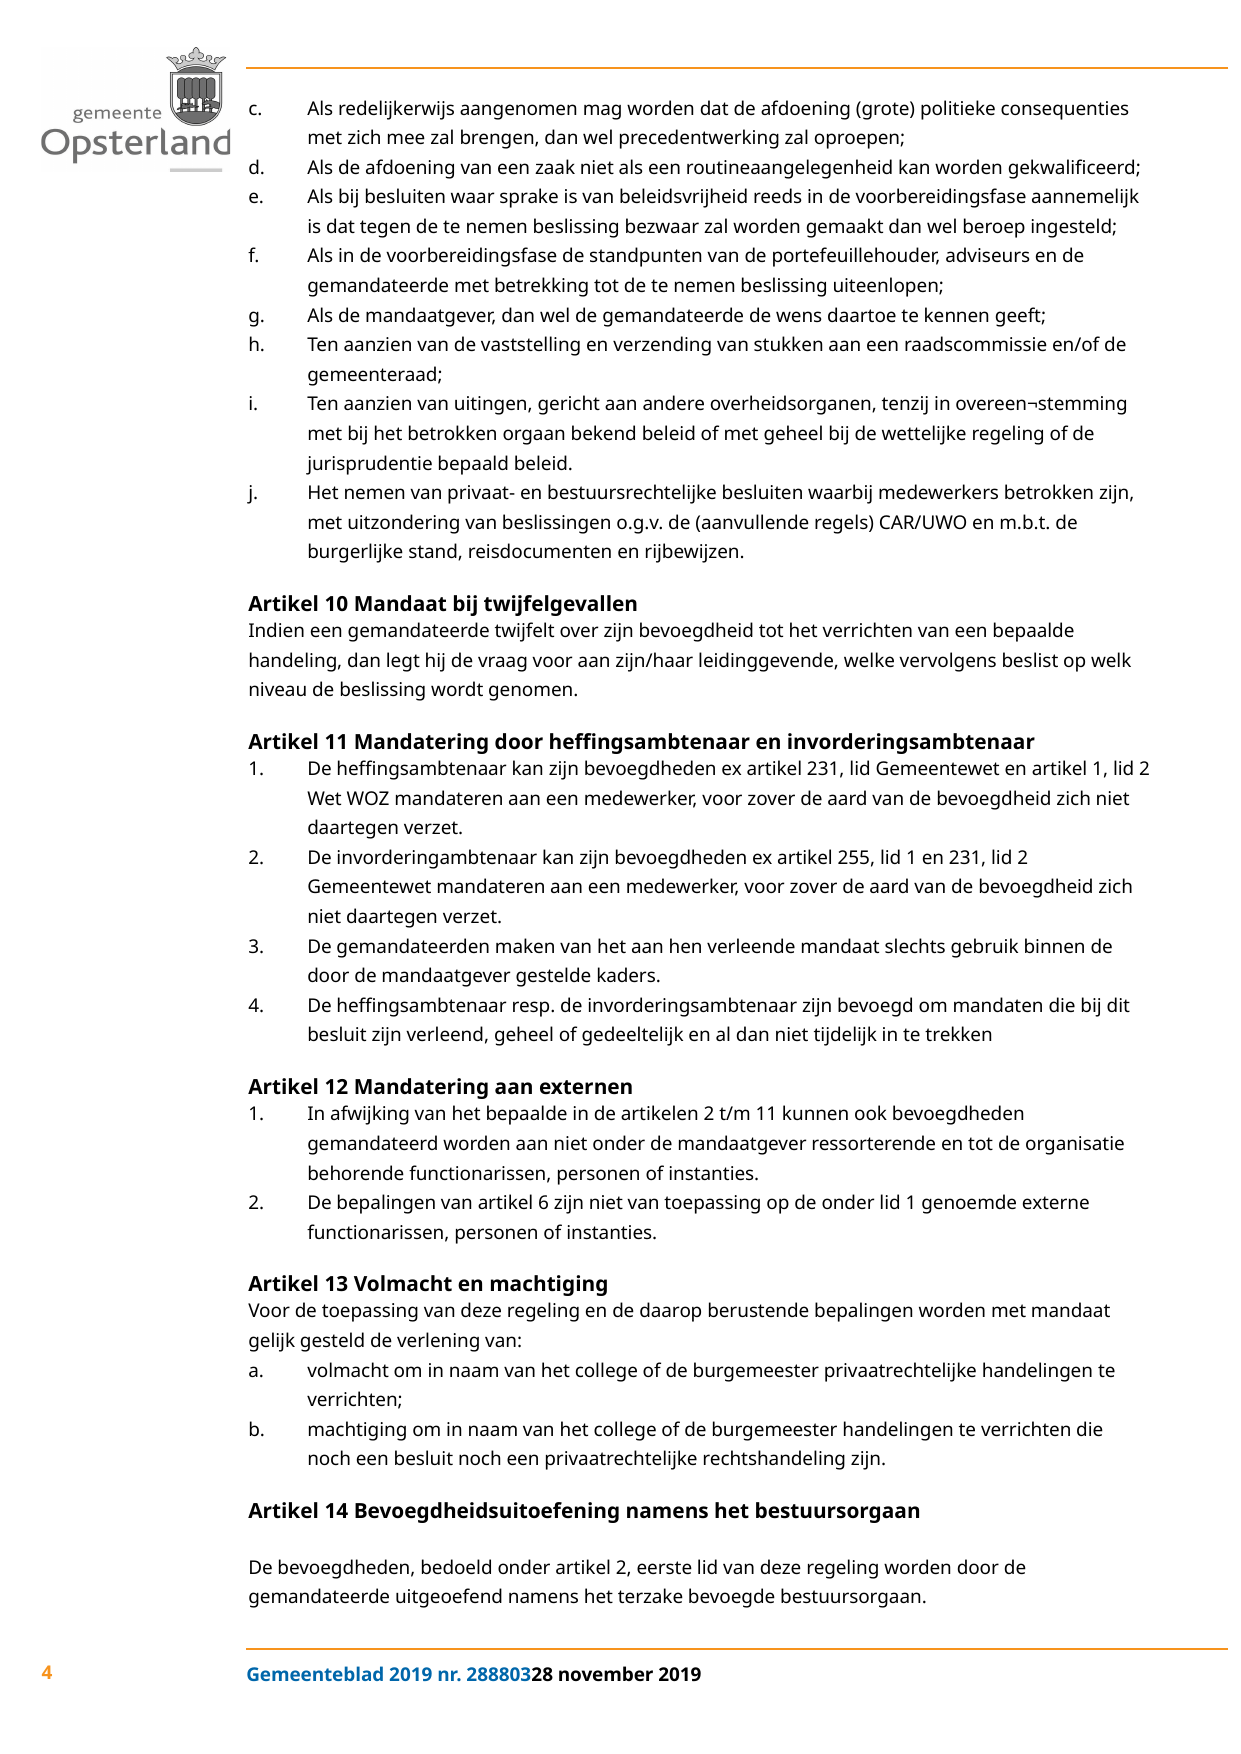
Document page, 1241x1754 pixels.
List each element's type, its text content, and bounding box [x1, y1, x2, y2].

list Het nemen van privaat- en bestuursrechtelijke besluiten waarbij medewerkers betrokken zijn, met uitzondering van beslissingen o.g.v. de (aanvullende regels) CAR/UWO en m.b.t. de burgerlijke stand, reisdocumenten en rijbewijzen. [248, 479, 1152, 564]
text Voor de toepassing van deze regeling en de daarop berustende bepalingen worden met mandaat gelijk gesteld de verlening van: [248, 1298, 1152, 1353]
text Indien een gemandateerde twijfelt over zijn bevoegdheid tot het verrichten van een bepaalde handeling, dan legt hij de vraag voor aan zijn/haar leidinggevende, welke vervolgens beslist op welk niveau de beslissing wordt genomen. [248, 617, 1152, 702]
list volmacht om in naam van het college of de burgemeester privaatrechtelijke handelingen te verrichten; [248, 1357, 1152, 1412]
list machtiging om in naam van het college of de burgemeester handelingen te verrichten die noch een besluit noch een privaatrechtelijke rechtshandeling zijn. [248, 1416, 1152, 1471]
list Ten aanzien van de vaststelling en verzending van stukken aan een raadscommissie en/of de gemeenteraad; [248, 331, 1152, 387]
text Artikel 11 Mandatering door heffingsambtenaar en invorderingsambtenaar [248, 727, 1152, 755]
text Artikel 12 Mandatering aan externen [248, 1072, 1152, 1101]
list Ten aanzien van uitingen, gericht aan andere overheidsorganen, tenzij in overeen¬stemming met bij het betrokken orgaan bekend beleid of met geheel bij de wettelijke regeling of de jurisprudentie bepaald beleid. [248, 391, 1152, 476]
text Artikel 14 Bevoegdheidsuitoefening namens het bestuursorgaan [248, 1496, 1152, 1524]
list Als redelijkerwijs aangenomen mag worden dat de afdoening (grote) politieke consequenties met zich mee zal brengen, dan wel precedentwerking zal oproepen; [248, 95, 1152, 150]
list Als de afdoening van een zaak niet als een routineaangelegenheid kan worden gekwalificeerd; [248, 154, 1152, 180]
text Artikel 10 Mandaat bij twijfelgevallen [248, 589, 1152, 617]
text De bevoegdheden, bedoeld onder artikel 2, eerste lid van deze regeling worden door de gemandateerde uitgeoefend namens het terzake bevoegde bestuursorgaan. [248, 1554, 1152, 1609]
text Artikel 13 Volmacht en machtiging [248, 1269, 1152, 1298]
list In afwijking van het bepaalde in de artikelen 2 t/m 11 kunnen ook bevoegdheden gemandateerd worden aan niet onder de mandaatgever ressorterende en tot de organisatie behorende functionarissen, personen of instanties. [248, 1101, 1152, 1185]
list De heffingsambtenaar kan zijn bevoegdheden ex artikel 231, lid Gemeentewet en artikel 1, lid 2 Wet WOZ mandateren aan een medewerker, voor zover de aard van de bevoegdheid zich niet daartegen verzet. [248, 755, 1152, 840]
picture [41, 47, 231, 172]
list De heffingsambtenaar resp. de invorderingsambtenaar zijn bevoegd om mandaten die bij dit besluit zijn verleend, geheel of gedeeltelijk en al dan niet tijdelijk in te trekken [248, 992, 1152, 1047]
list De gemandateerden maken van het aan hen verleende mandaat slechts gebruik binnen de door de mandaatgever gestelde kaders. [248, 933, 1152, 988]
list De invorderingambtenaar kan zijn bevoegdheden ex artikel 255, lid 1 en 231, lid 2 Gemeentewet mandateren aan een medewerker, voor zover de aard van de bevoegdheid zich niet daartegen verzet. [248, 844, 1152, 929]
list De bepalingen van artikel 6 zijn niet van toepassing op de onder lid 1 genoemde externe functionarissen, personen of instanties. [248, 1189, 1152, 1244]
list Als in de voorbereidingsfase de standpunten van de portefeuillehouder, adviseurs en de gemandateerde met betrekking tot de te nemen beslissing uiteenlopen; [248, 243, 1152, 298]
list Als bij besluiten waar sprake is van beleidsvrijheid reeds in de voorbereidingsfase aannemelijk is dat tegen de te nemen beslissing bezwaar zal worden gemaakt dan wel beroep ingesteld; [248, 183, 1152, 239]
list Als de mandaatgever, dan wel de gemandateerde de wens daartoe te kennen geeft; [248, 302, 1152, 328]
